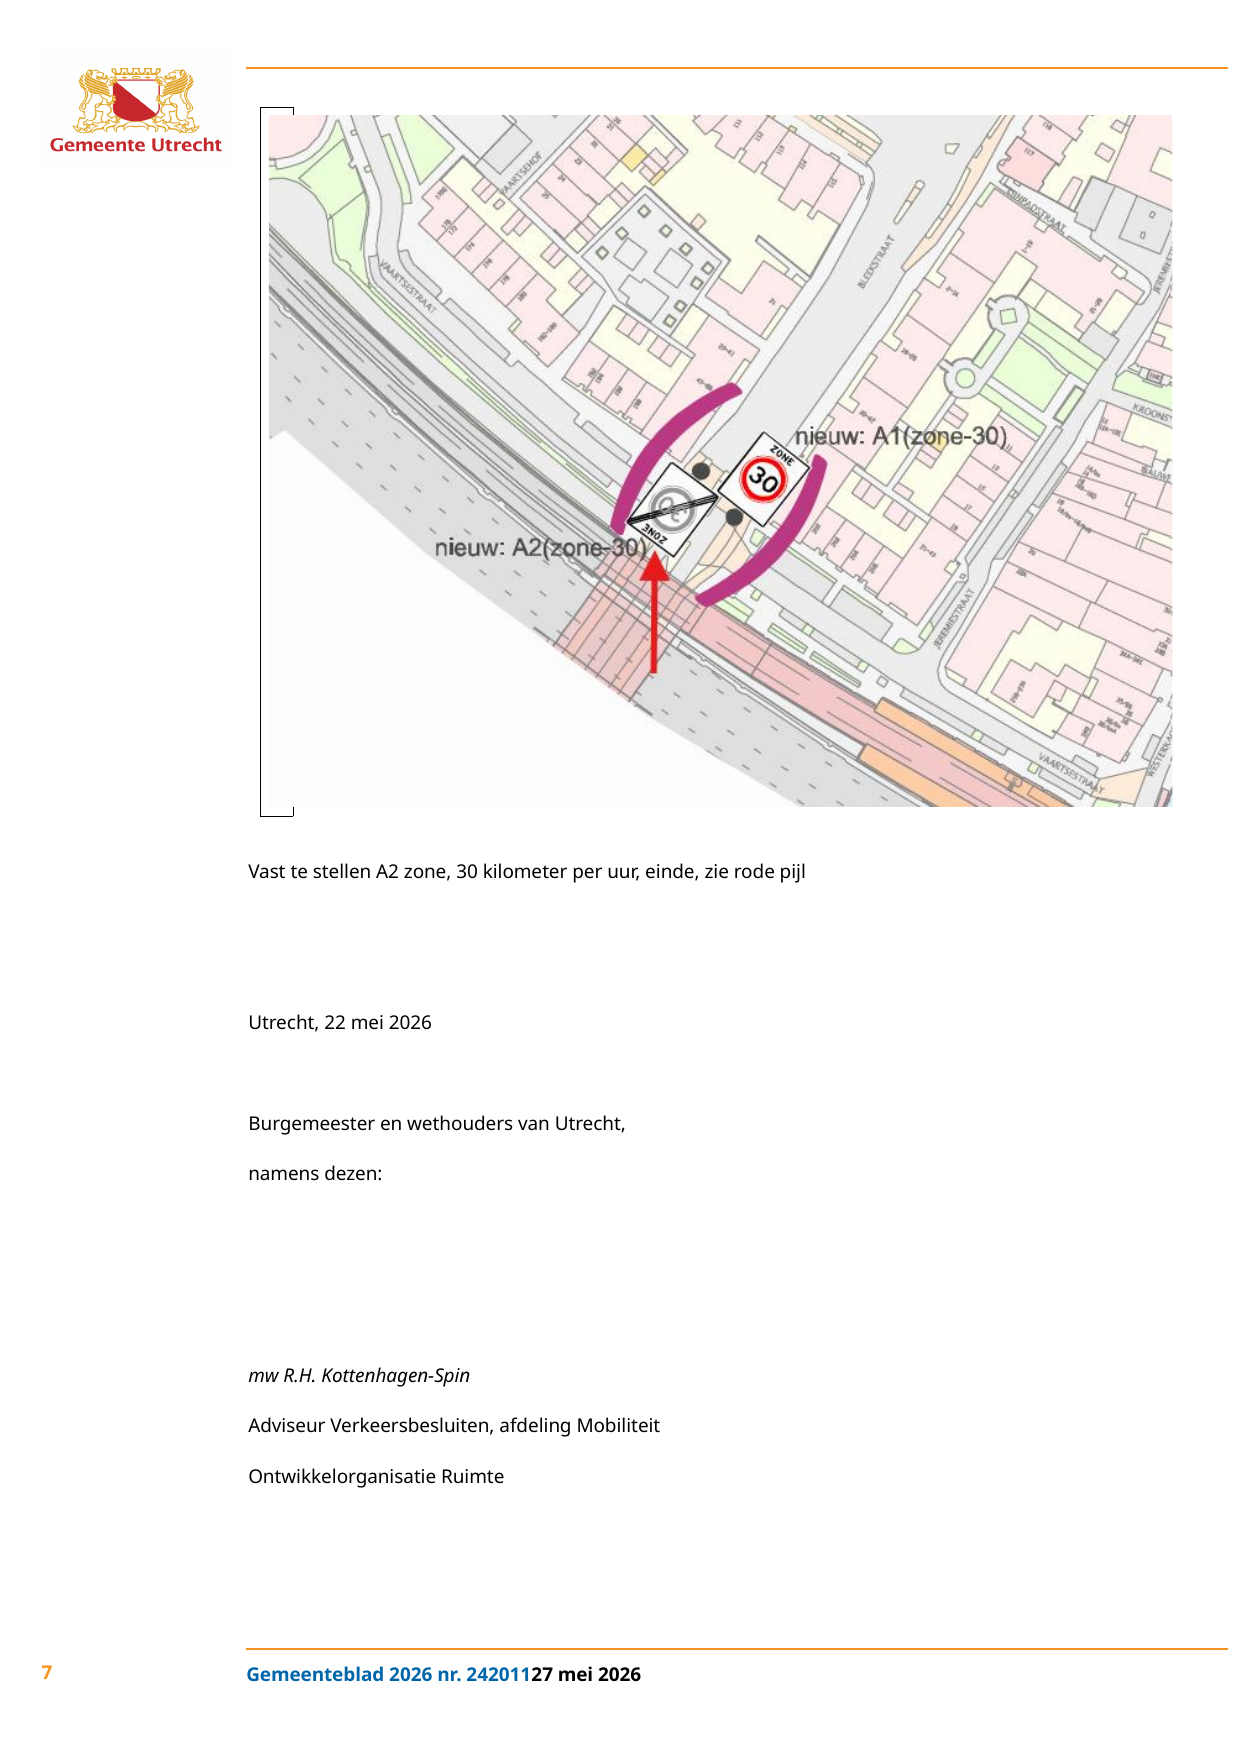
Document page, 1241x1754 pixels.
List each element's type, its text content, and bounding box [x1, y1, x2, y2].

text Vast te stellen A2 zone, 30 kilometer per uur, einde, zie rode pijl [248, 858, 1152, 884]
text Burgemeester en wethouders van Utrecht, [248, 1110, 1152, 1136]
picture [41, 47, 231, 172]
text Utrecht, 22 mei 2026 [248, 1009, 1152, 1035]
text Ontwikkelorganisatie Ruimte [248, 1463, 1152, 1489]
picture [268, 115, 1173, 807]
text Adviseur Verkeersbesluiten, afdeling Mobiliteit [248, 1413, 1152, 1438]
text mw R.H. Kottenhagen-Spin [248, 1362, 1152, 1388]
text namens dezen: [248, 1161, 1152, 1186]
